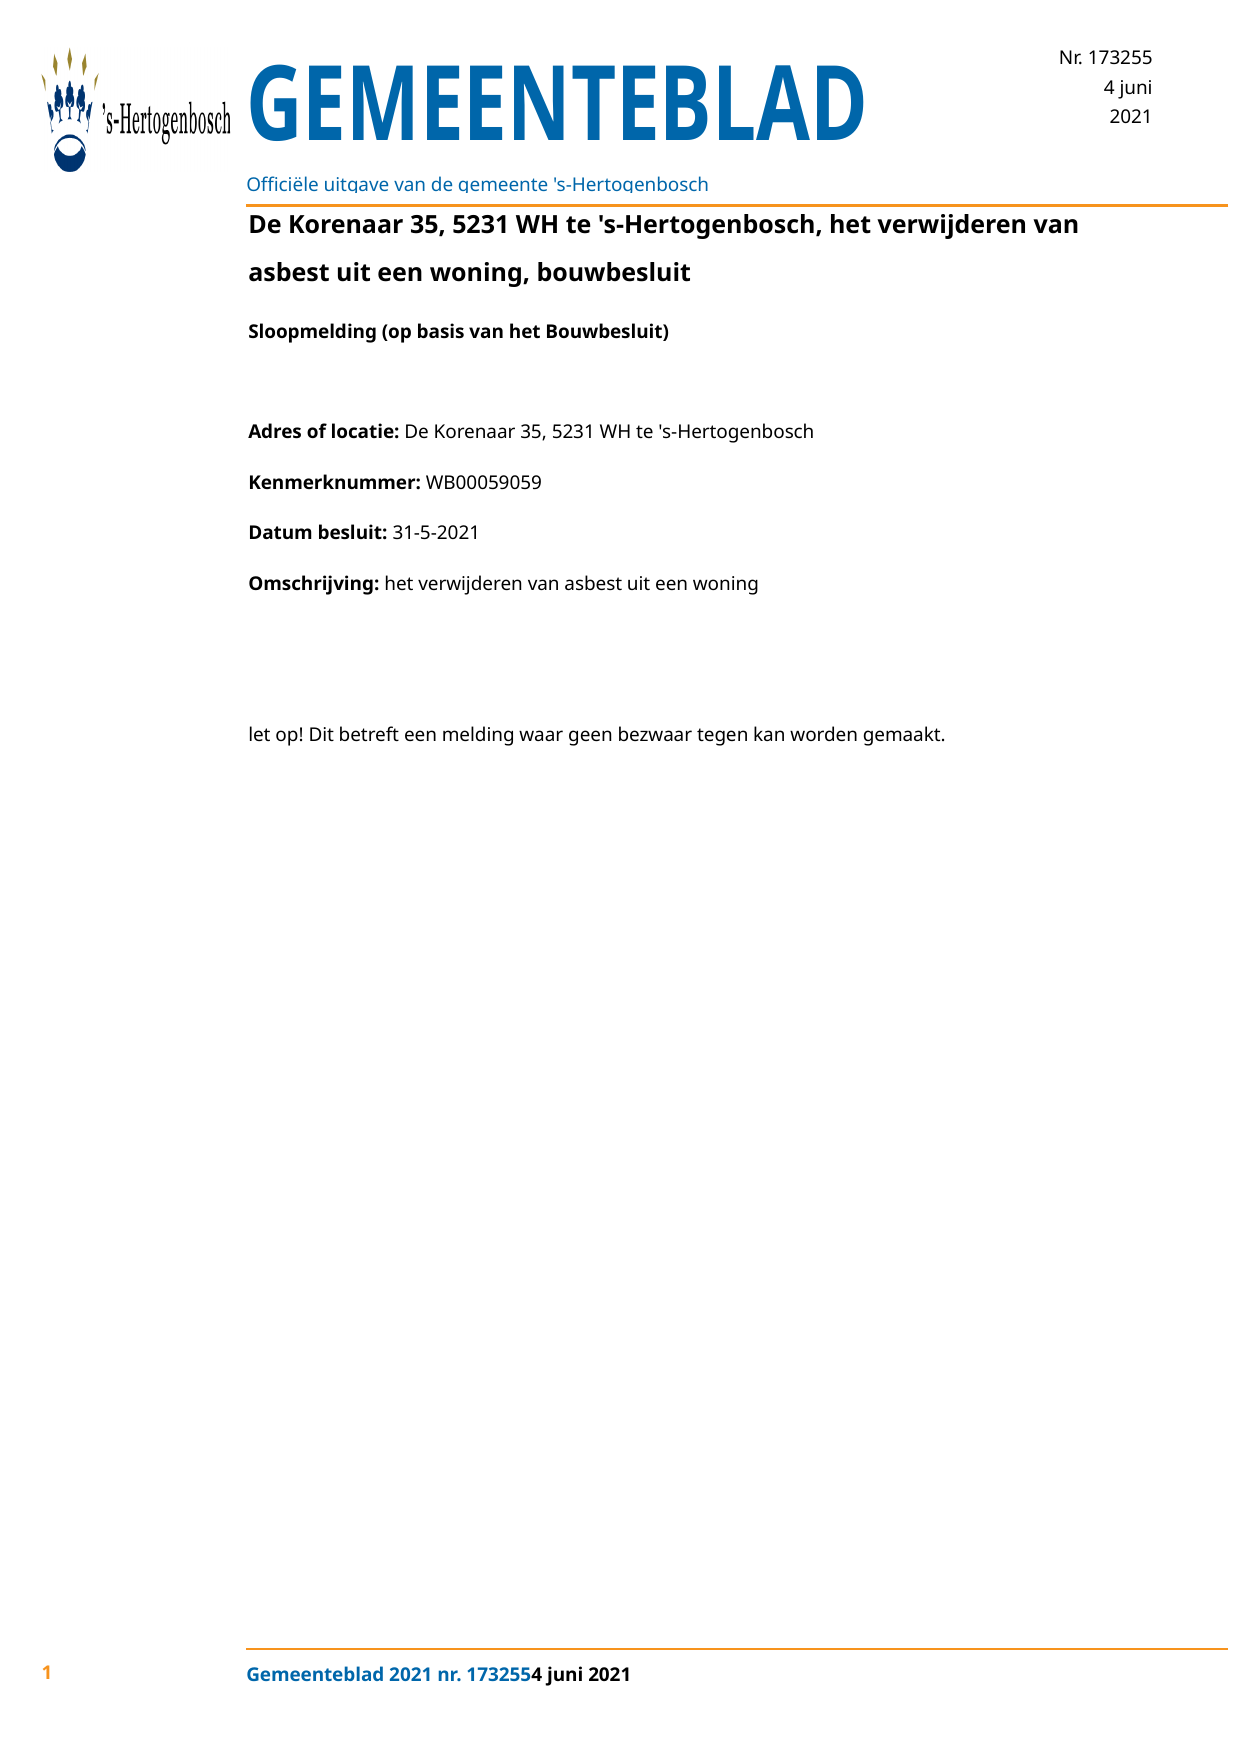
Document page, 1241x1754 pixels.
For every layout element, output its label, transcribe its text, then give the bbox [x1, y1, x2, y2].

text De Korenaar 35, 5231 WH te 's-Hertogenbosch, het verwijderen van asbest uit een woning, bouwbesluit [248, 207, 1152, 288]
text let op! Dit betreft een melding waar geen bezwaar tegen kan worden gemaakt. [248, 721, 1152, 747]
text Sloopmelding (op basis van het Bouwbesluit) [248, 318, 1152, 344]
text Adres of locatie: De Korenaar 35, 5231 WH te 's-Hertogenbosch [248, 419, 1152, 444]
text Kenmerknummer: WB00059059 [248, 469, 1152, 495]
picture [41, 47, 231, 172]
text Omschrijving: het verwijderen van asbest uit een woning [248, 570, 1152, 596]
text Datum besluit: 31-5-2021 [248, 519, 1152, 545]
